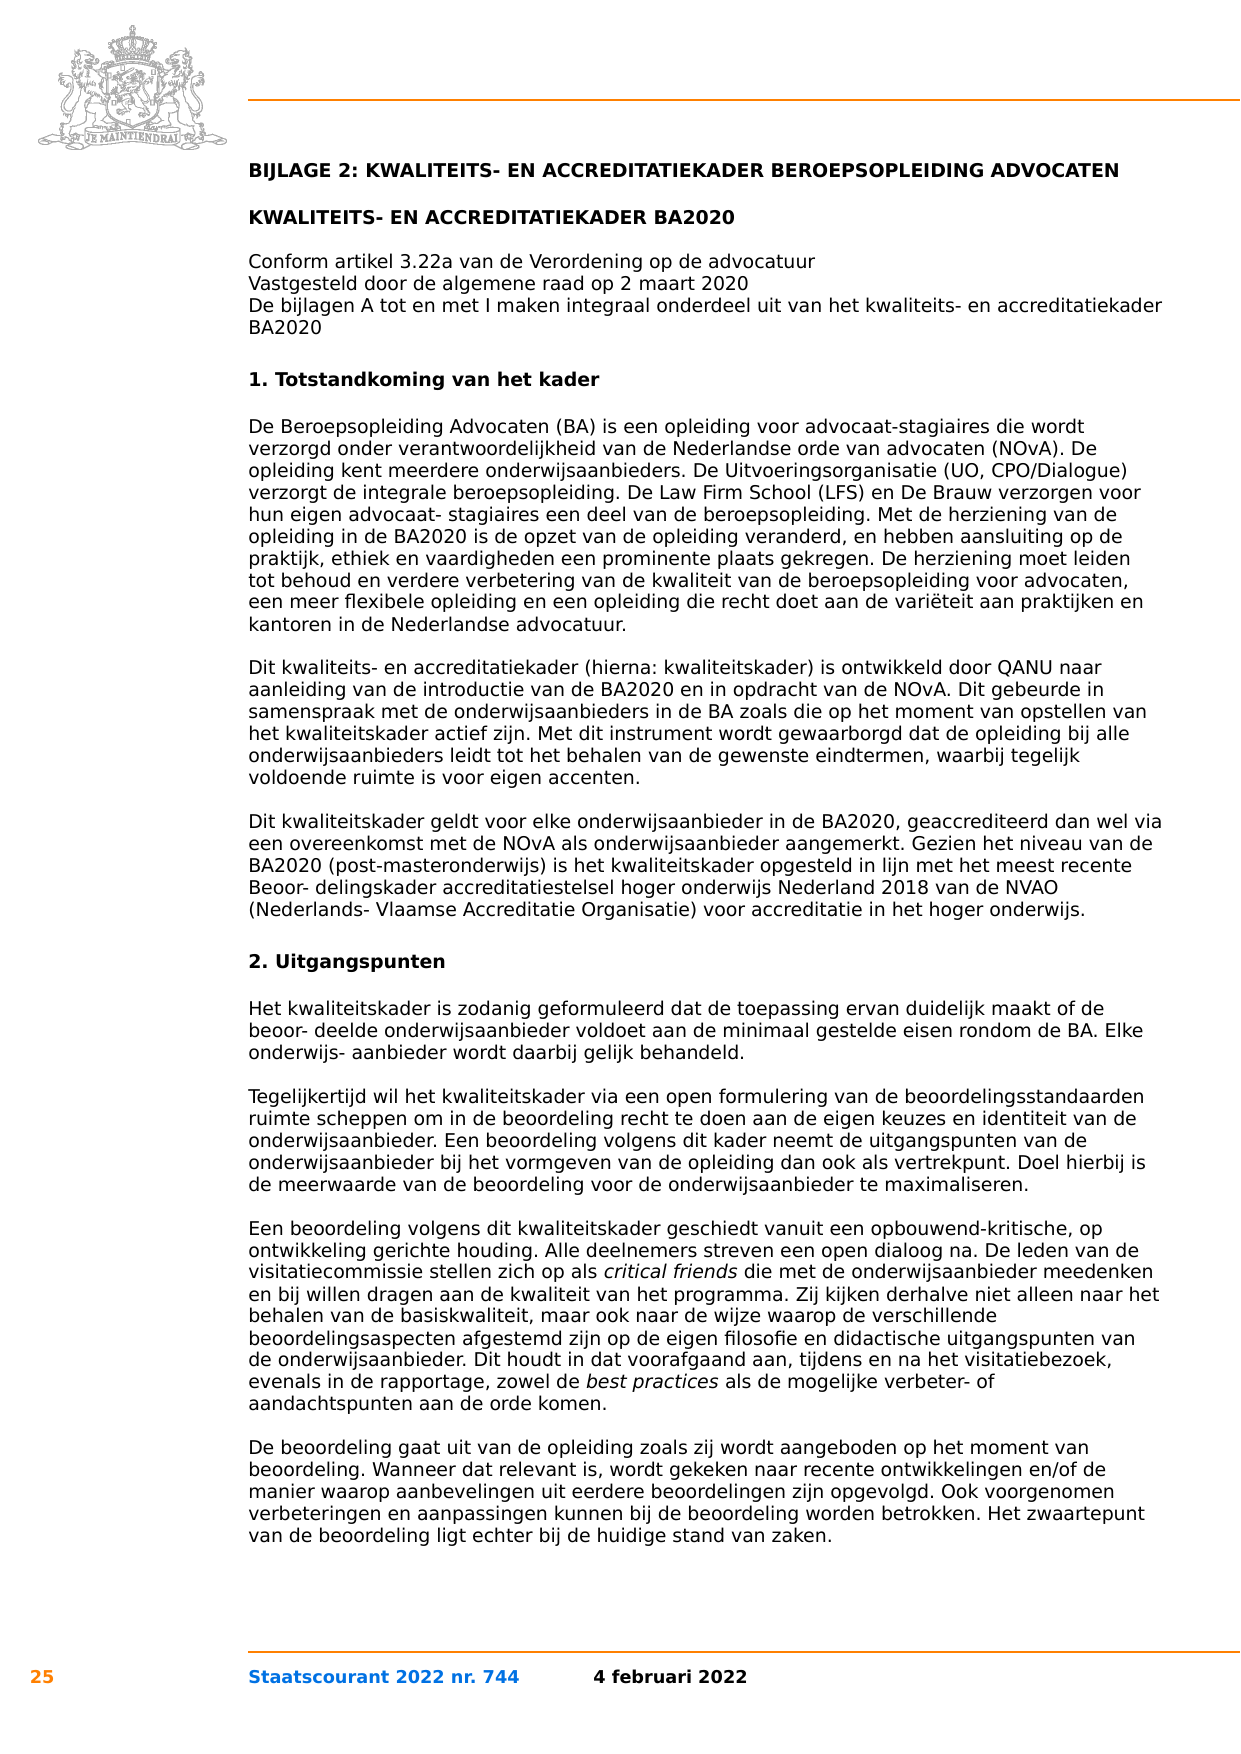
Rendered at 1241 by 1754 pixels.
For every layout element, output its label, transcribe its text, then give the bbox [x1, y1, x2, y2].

text KWALITEITS- EN ACCREDITATIEKADER BA2020 [248, 207, 1163, 229]
text Vastgesteld door de algemene raad op 2 maart 2020 [248, 273, 1163, 295]
subtitle 1. Totstandkoming van het kader [248, 369, 1163, 391]
subtitle BIJLAGE 2: KWALITEITS- EN ACCREDITATIEKADER BEROEPSOPLEIDING ADVOCATEN [248, 160, 1163, 182]
text Tegelijkertijd wil het kwaliteitskader via een open formulering van de beoordelingsstandaarden ruimte scheppen om in de beoordeling recht te doen aan de eigen keuzes en identiteit van de onderwijsaanbieder. Een beoordeling volgens dit kader neemt de uitgangspunten van de onderwijsaanbieder bij het vormgeven van de opleiding dan ook als vertrekpunt. Doel hierbij is de meerwaarde van de beoordeling voor de onderwijsaanbieder te maximaliseren. [248, 1086, 1163, 1196]
subtitle 2. Uitgangspunten [248, 951, 1163, 973]
text Dit kwaliteits- en accreditatiekader (hierna: kwaliteitskader) is ontwikkeld door QANU naar aanleiding van de introductie van de BA2020 en in opdracht van de NOvA. Dit gebeurde in samenspraak met de onderwijsaanbieders in de BA zoals die op het moment van opstellen van het kwaliteitskader actief zijn. Met dit instrument wordt gewaarborgd dat de opleiding bij alle onderwijsaanbieders leidt tot het behalen van de gewenste eindtermen, waarbij tegelijk voldoende ruimte is voor eigen accenten. [248, 657, 1163, 789]
text Het kwaliteitskader is zodanig geformuleerd dat de toepassing ervan duidelijk maakt of de beoor- deelde onderwijsaanbieder voldoet aan de minimaal gestelde eisen rondom de BA. Elke onderwijs- aanbieder wordt daarbij gelijk behandeld. [248, 998, 1163, 1064]
text Conform artikel 3.22a van de Verordening op de advocatuur [248, 251, 1163, 273]
picture [38, 25, 227, 150]
text Dit kwaliteitskader geldt voor elke onderwijsaanbieder in de BA2020, geaccrediteerd dan wel via een overeenkomst met de NOvA als onderwijsaanbieder aangemerkt. Gezien het niveau van de BA2020 (post-masteronderwijs) is het kwaliteitskader opgesteld in lijn met het meest recente Beoor- delingskader accreditatiestelsel hoger onderwijs Nederland 2018 van de NVAO (Nederlands- Vlaamse Accreditatie Organisatie) voor accreditatie in het hoger onderwijs. [248, 811, 1163, 921]
text Een beoordeling volgens dit kwaliteitskader geschiedt vanuit een opbouwend-kritische, op ontwikkeling gerichte houding. Alle deelnemers streven een open dialoog na. De leden van de visitatiecommissie stellen zich op als critical friends die met de onderwijsaanbieder meedenken en bij willen dragen aan de kwaliteit van het programma. Zij kijken derhalve niet alleen naar het behalen van de basiskwaliteit, maar ook naar de wijze waarop de verschillende beoordelingsaspecten afgestemd zijn op de eigen filosofie en didactische uitgangspunten van de onderwijsaanbieder. Dit houdt in dat voorafgaand aan, tijdens en na het visitatiebezoek, evenals in de rapportage, zowel de best practices als de mogelijke verbeter- of aandachtspunten aan de orde komen. [248, 1217, 1163, 1415]
text De bijlagen A tot en met I maken integraal onderdeel uit van het kwaliteits- en accreditatiekader BA2020 [248, 295, 1163, 339]
text De Beroepsopleiding Advocaten (BA) is een opleiding voor advocaat-stagiaires die wordt verzorgd onder verantwoordelijkheid van de Nederlandse orde van advocaten (NOvA). De opleiding kent meerdere onderwijsaanbieders. De Uitvoeringsorganisatie (UO, CPO/Dialogue) verzorgt de integrale beroepsopleiding. De Law Firm School (LFS) en De Brauw verzorgen voor hun eigen advocaat- stagiaires een deel van de beroepsopleiding. Met de herziening van de opleiding in de BA2020 is de opzet van de opleiding veranderd, en hebben aansluiting op de praktijk, ethiek en vaardigheden een prominente plaats gekregen. De herziening moet leiden tot behoud en verdere verbetering van de kwaliteit van de beroepsopleiding voor advocaten, een meer flexibele opleiding en een opleiding die recht doet aan de variëteit aan praktijken en kantoren in de Nederlandse advocatuur. [248, 416, 1163, 635]
text De beoordeling gaat uit van de opleiding zoals zij wordt aangeboden op het moment van beoordeling. Wanneer dat relevant is, wordt gekeken naar recente ontwikkelingen en/of de manier waarop aanbevelingen uit eerdere beoordelingen zijn opgevolgd. Ook voorgenomen verbeteringen en aanpassingen kunnen bij de beoordeling worden betrokken. Het zwaartepunt van de beoordeling ligt echter bij de huidige stand van zaken. [248, 1437, 1163, 1547]
